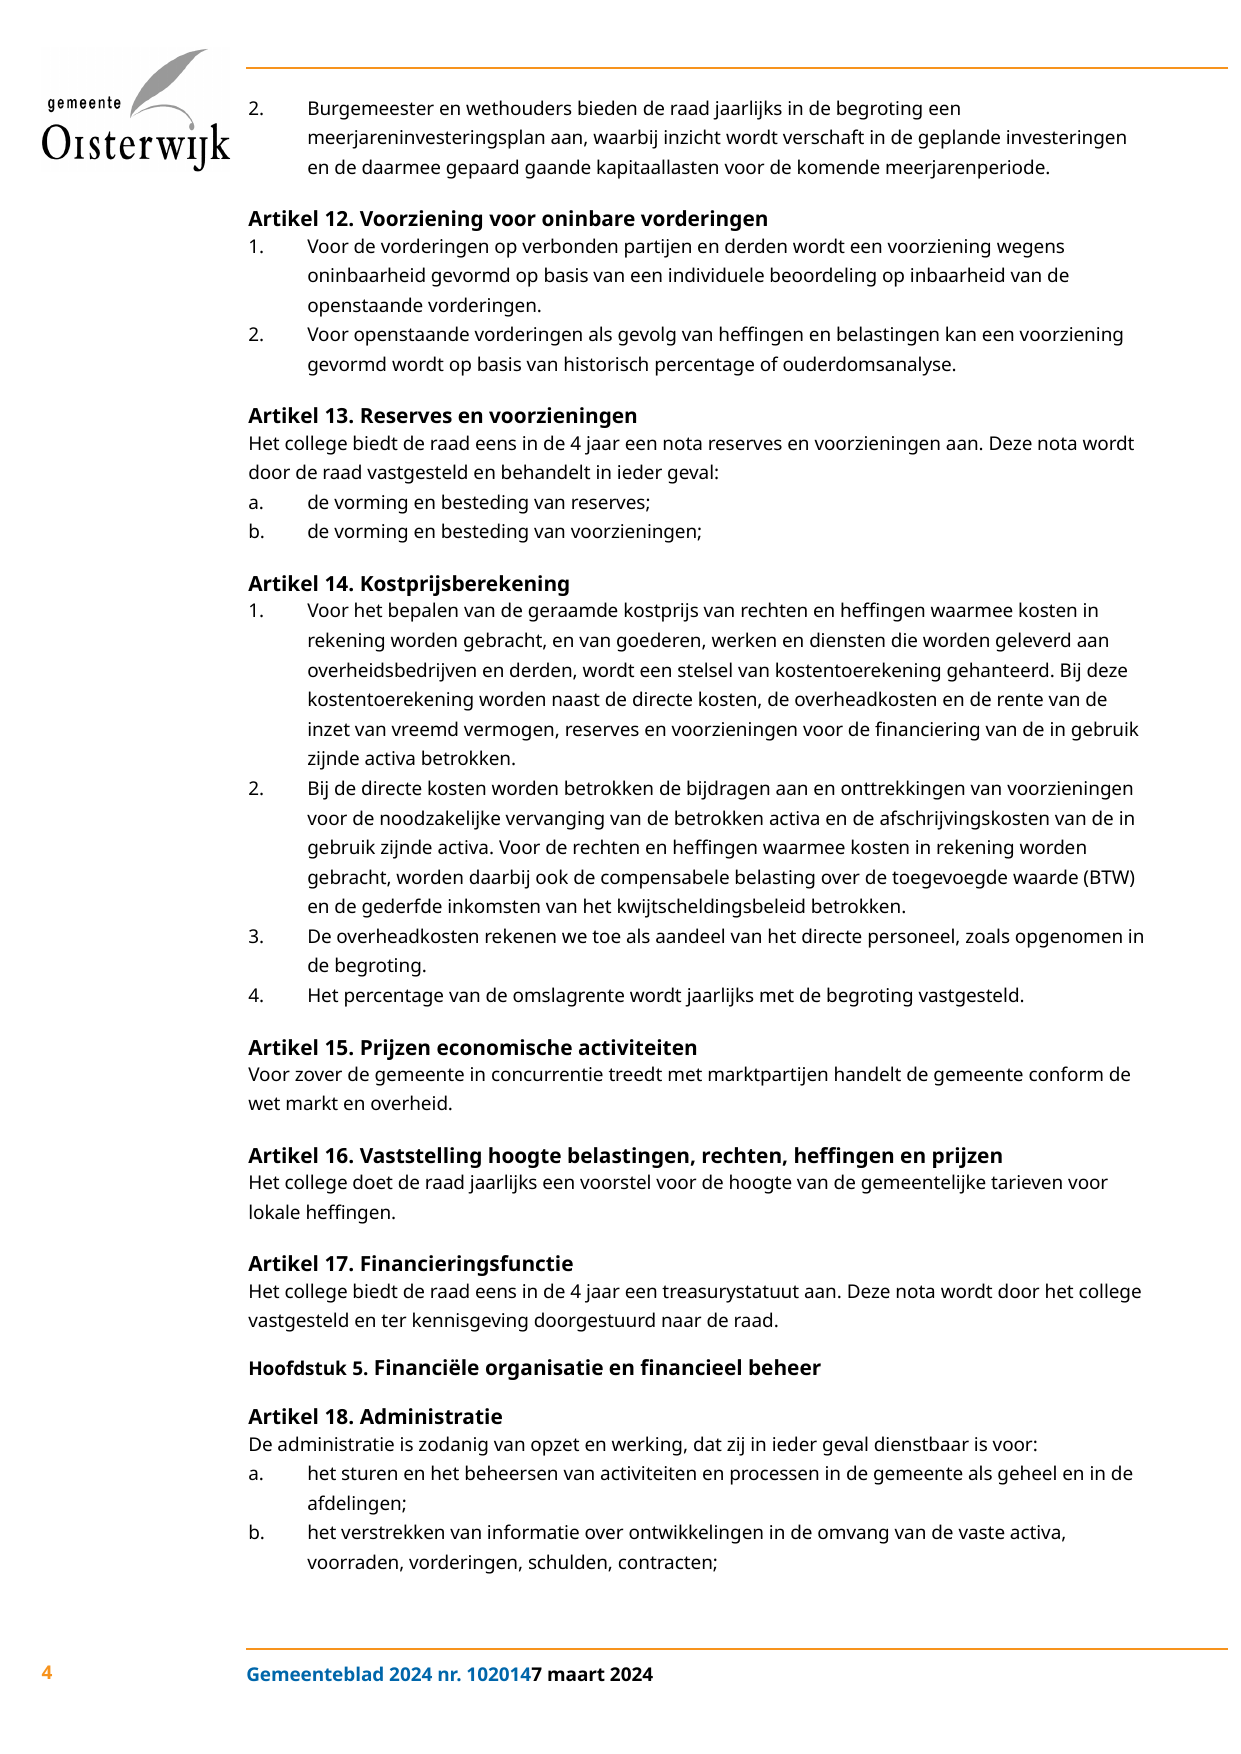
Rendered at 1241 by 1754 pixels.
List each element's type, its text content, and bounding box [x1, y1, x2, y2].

picture [41, 47, 231, 172]
list Het percentage van de omslagrente wordt jaarlijks met de begroting vastgesteld. [248, 982, 1152, 1008]
text Voor zover de gemeente in concurrentie treedt met marktpartijen handelt de gemeente conform de wet markt en overheid. [248, 1061, 1152, 1116]
list Voor openstaande vorderingen als gevolg van heffingen en belastingen kan een voorziening gevormd wordt op basis van historisch percentage of ouderdomsanalyse. [248, 322, 1152, 377]
text Artikel 15. Prijzen economische activiteiten [248, 1033, 1152, 1061]
list Voor het bepalen van de geraamde kostprijs van rechten en heffingen waarmee kosten in rekening worden gebracht, en van goederen, werken en diensten die worden geleverd aan overheidsbedrijven en derden, wordt een stelsel van kostentoerekening gehanteerd. Bij deze kostentoerekening worden naast de directe kosten, de overheadkosten en de rente van de inzet van vreemd vermogen, reserves en voorzieningen voor de financiering van de in gebruik zijnde activa betrokken. [248, 598, 1152, 771]
text Hoofdstuk 5. Financiële organisatie en financieel beheer [248, 1353, 1152, 1382]
list De overheadkosten rekenen we toe als aandeel van het directe personeel, zoals opgenomen in de begroting. [248, 923, 1152, 978]
text De administratie is zodanig van opzet en werking, dat zij in ieder geval dienstbaar is voor: [248, 1431, 1152, 1457]
text Artikel 16. Vaststelling hoogte belastingen, rechten, heffingen en prijzen [248, 1141, 1152, 1169]
text Het college biedt de raad eens in de 4 jaar een treasurystatuut aan. Deze nota wordt door het college vastgesteld en ter kennisgeving doorgestuurd naar de raad. [248, 1278, 1152, 1333]
list Voor de vorderingen op verbonden partijen en derden wordt een voorziening wegens oninbaarheid gevormd op basis van een individuele beoordeling op inbaarheid van de openstaande vorderingen. [248, 233, 1152, 318]
list de vorming en besteding van voorzieningen; [248, 519, 1152, 544]
text Artikel 12. Voorziening voor oninbare vorderingen [248, 204, 1152, 233]
text Artikel 13. Reserves en voorzieningen [248, 402, 1152, 430]
text Artikel 17. Financieringsfunctie [248, 1249, 1152, 1278]
text Het college biedt de raad eens in de 4 jaar een nota reserves en voorzieningen aan. Deze nota wordt door de raad vastgesteld en behandelt in ieder geval: [248, 430, 1152, 485]
list Bij de directe kosten worden betrokken de bijdragen aan en onttrekkingen van voorzieningen voor de noodzakelijke vervanging van de betrokken activa en de afschrijvingskosten van de in gebruik zijnde activa. Voor de rechten en heffingen waarmee kosten in rekening worden gebracht, worden daarbij ook de compensabele belasting over de toegevoegde waarde (BTW) en de gederfde inkomsten van het kwijtscheldingsbeleid betrokken. [248, 775, 1152, 919]
text Het college doet de raad jaarlijks een voorstel voor de hoogte van de gemeentelijke tarieven voor lokale heffingen. [248, 1169, 1152, 1225]
list het verstrekken van informatie over ontwikkelingen in de omvang van de vaste activa, voorraden, vorderingen, schulden, contracten; [248, 1519, 1152, 1575]
text Artikel 18. Administratie [248, 1402, 1152, 1431]
text Artikel 14. Kostprijsberekening [248, 569, 1152, 598]
list de vorming en besteding van reserves; [248, 489, 1152, 515]
list het sturen en het beheersen van activiteiten en processen in de gemeente als geheel en in de afdelingen; [248, 1460, 1152, 1516]
list Burgemeester en wethouders bieden de raad jaarlijks in de begroting een meerjareninvesteringsplan aan, waarbij inzicht wordt verschaft in de geplande investeringen en de daarmee gepaard gaande kapitaallasten voor de komende meerjarenperiode. [248, 95, 1152, 180]
